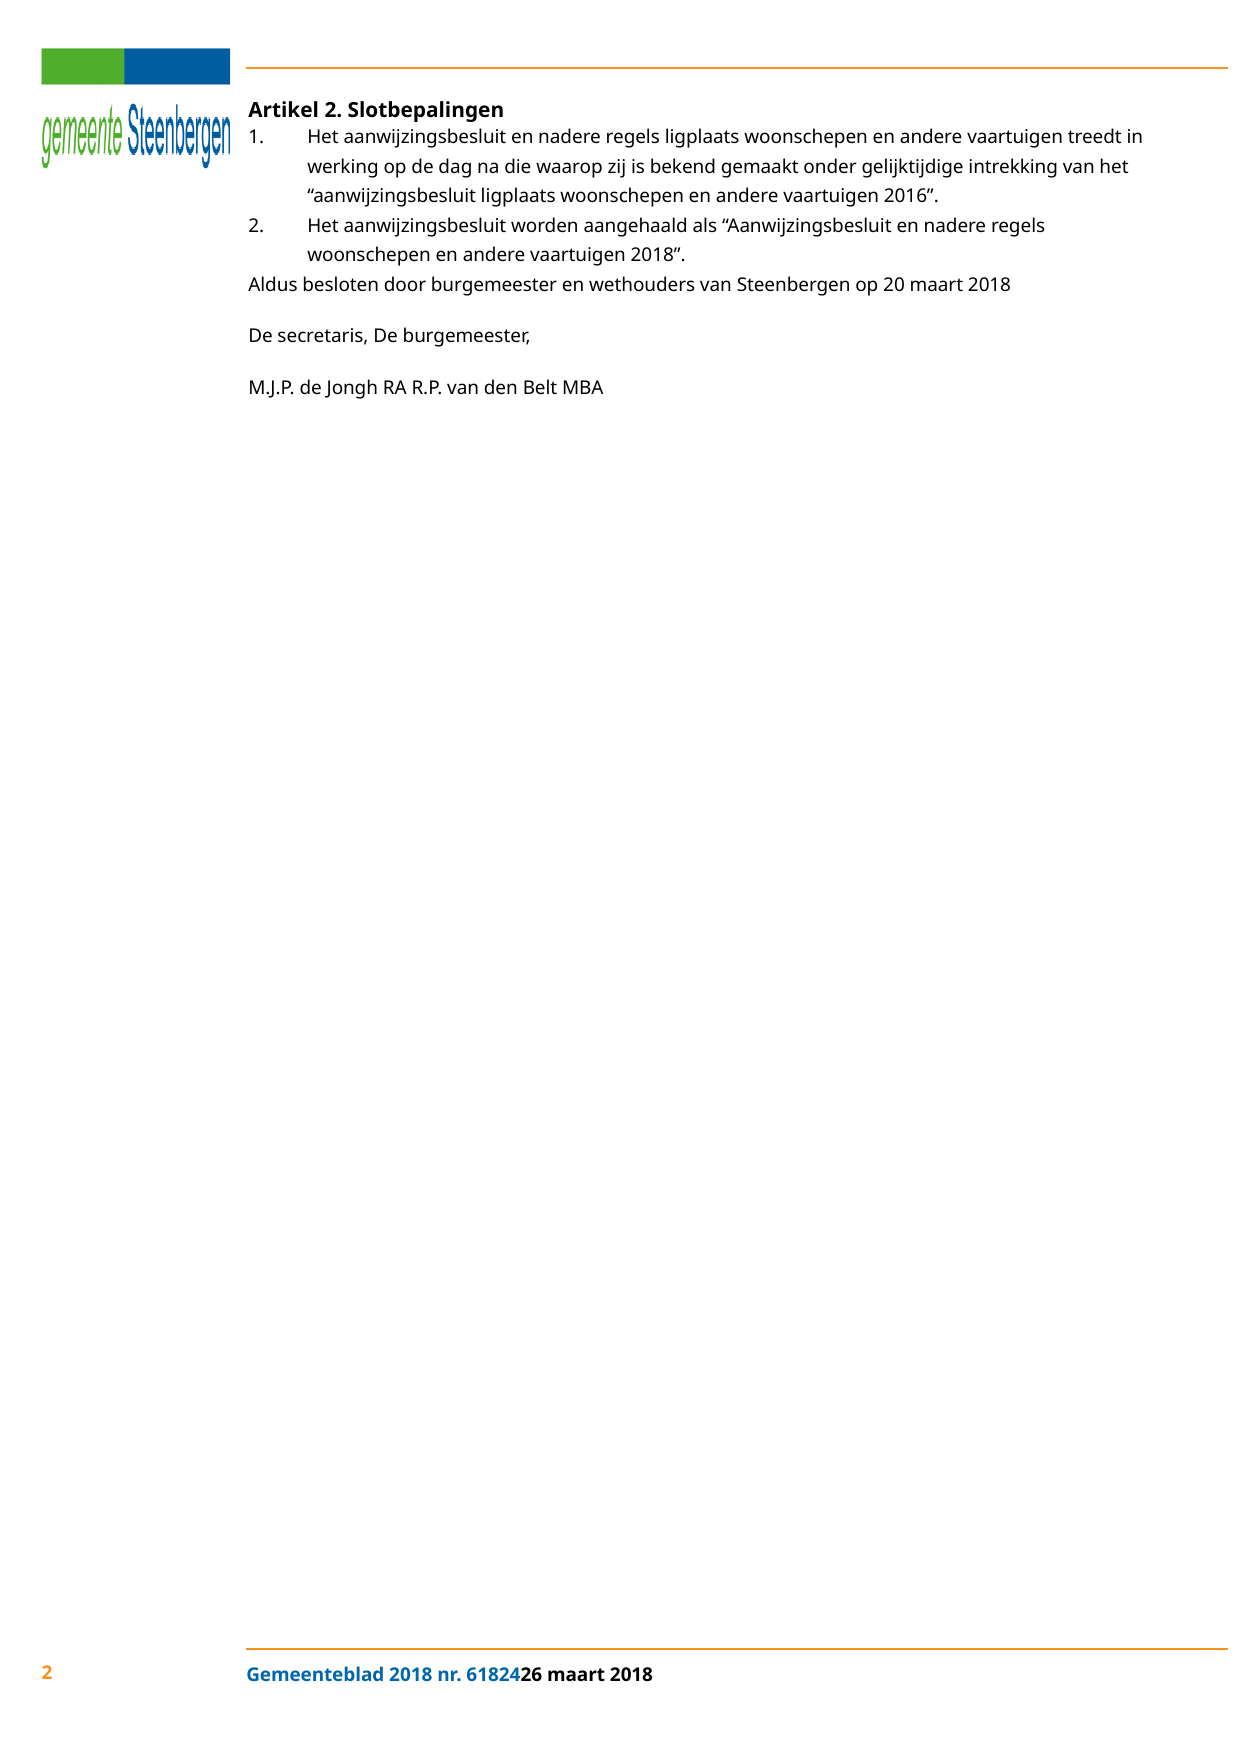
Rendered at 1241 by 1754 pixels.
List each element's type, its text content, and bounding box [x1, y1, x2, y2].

list Het aanwijzingsbesluit en nadere regels ligplaats woonschepen en andere vaartuigen treedt in werking op de dag na die waarop zij is bekend gemaakt onder gelijktijdige intrekking van het “aanwijzingsbesluit ligplaats woonschepen en andere vaartuigen 2016”. [248, 123, 1152, 208]
text Aldus besloten door burgemeester en wethouders van Steenbergen op 20 maart 2018 [248, 271, 1152, 297]
text M.J.P. de Jongh RA R.P. van den Belt MBA [248, 374, 1152, 400]
text Artikel 2. Slotbepalingen [248, 95, 1152, 123]
picture [41, 47, 231, 172]
text De secretaris, De burgemeester, [248, 323, 1152, 348]
list Het aanwijzingsbesluit worden aangehaald als “Aanwijzingsbesluit en nadere regels woonschepen en andere vaartuigen 2018”. [248, 212, 1152, 267]
